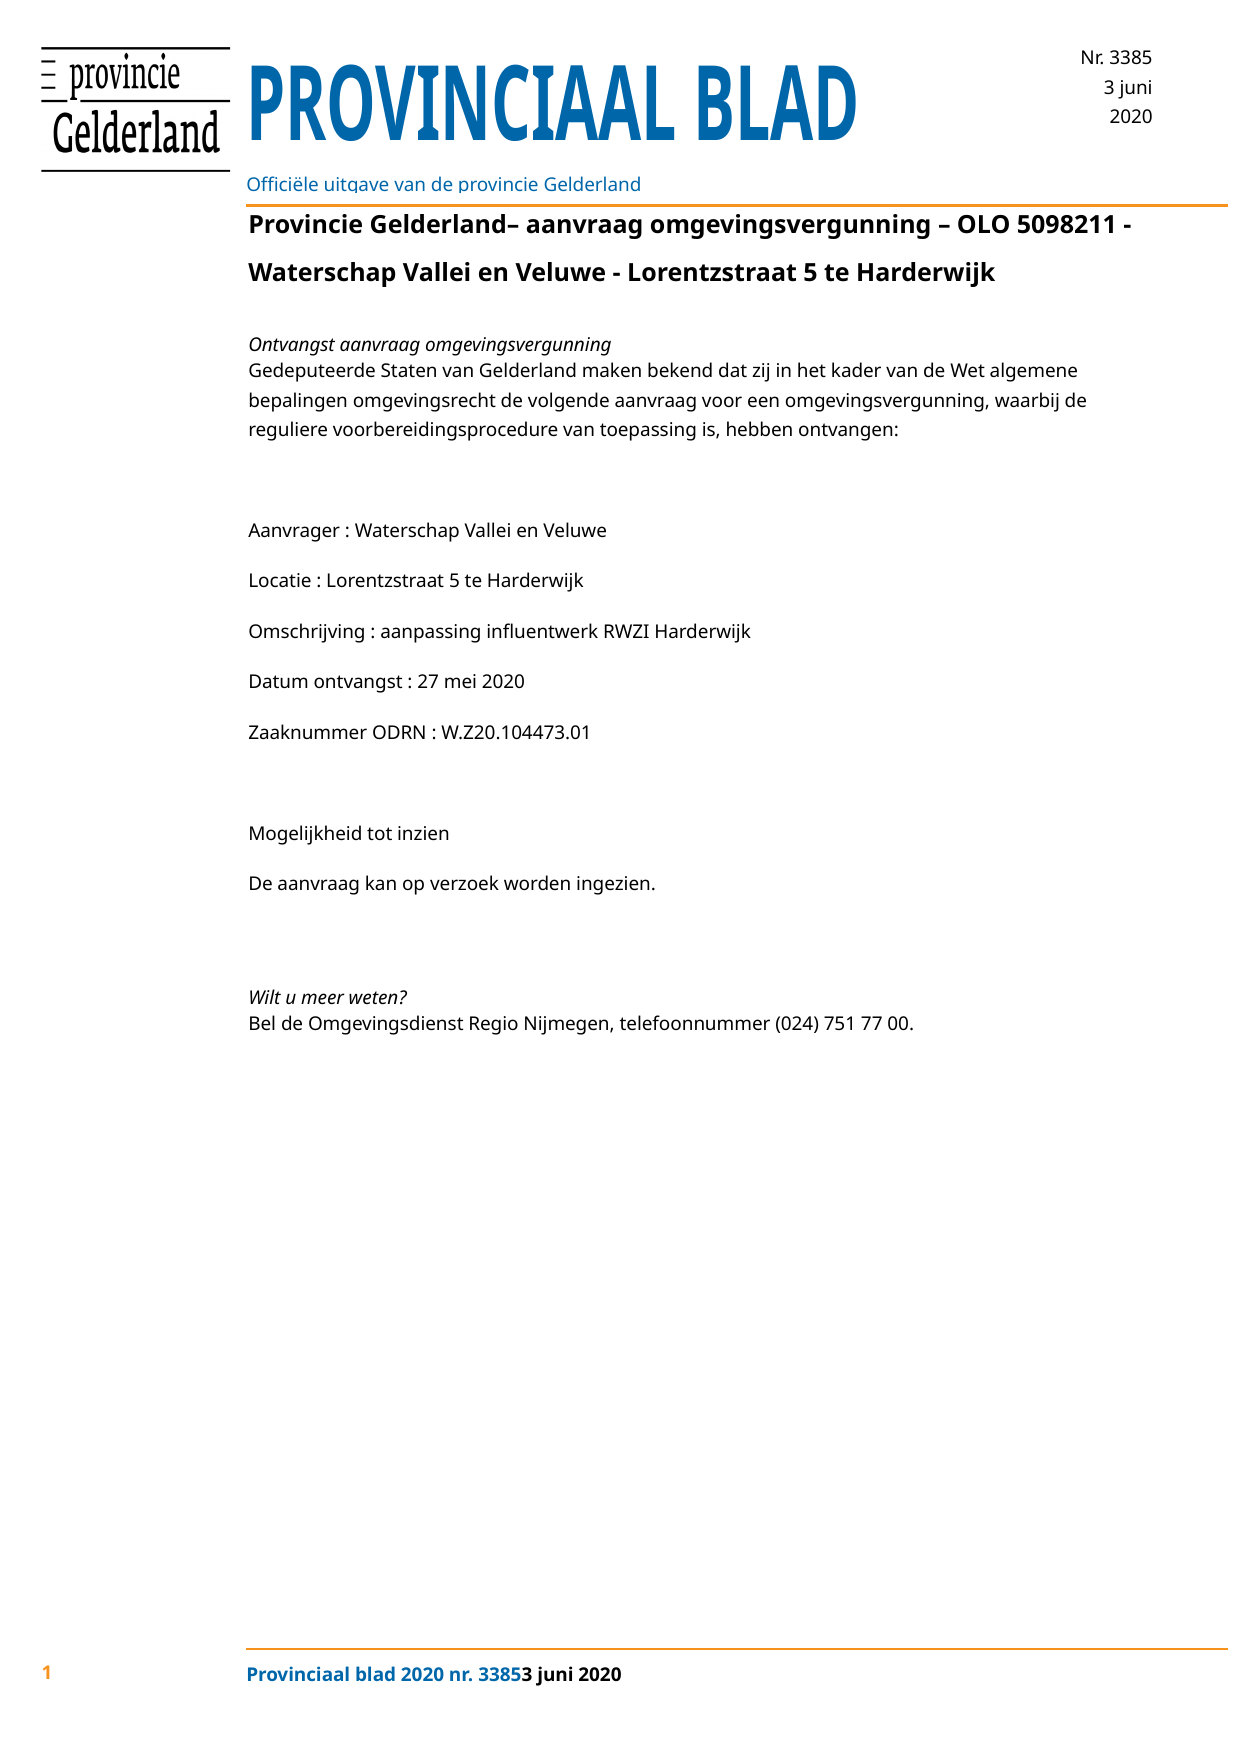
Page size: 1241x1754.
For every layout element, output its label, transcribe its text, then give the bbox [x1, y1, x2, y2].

text Aanvrager : Waterschap Vallei en Veluwe [248, 517, 1152, 543]
text Ontvangst aanvraag omgevingsvergunning [248, 331, 1152, 357]
text Mogelijkheid tot inzien [248, 820, 1152, 845]
text Zaaknummer ODRN : W.Z20.104473.01 [248, 719, 1152, 744]
text Omschrijving : aanpassing influentwerk RWZI Harderwijk [248, 618, 1152, 644]
text Wilt u meer weten? [248, 984, 1152, 1010]
text Provincie Gelderland– aanvraag omgevingsvergunning – OLO 5098211 - Waterschap Vallei en Veluwe - Lorentzstraat 5 te Harderwijk [248, 207, 1152, 288]
text Bel de Omgevingsdienst Regio Nijmegen, telefoonnummer (024) 751 77 00. [248, 1010, 1152, 1036]
picture [41, 47, 231, 172]
text Locatie : Lorentzstraat 5 te Harderwijk [248, 568, 1152, 593]
text De aanvraag kan op verzoek worden ingezien. [248, 870, 1152, 896]
text Gedeputeerde Staten van Gelderland maken bekend dat zij in het kader van de Wet algemene bepalingen omgevingsrecht de volgende aanvraag voor een omgevingsvergunning, waarbij de reguliere voorbereidingsprocedure van toepassing is, hebben ontvangen: [248, 357, 1152, 442]
text Datum ontvangst : 27 mei 2020 [248, 668, 1152, 694]
